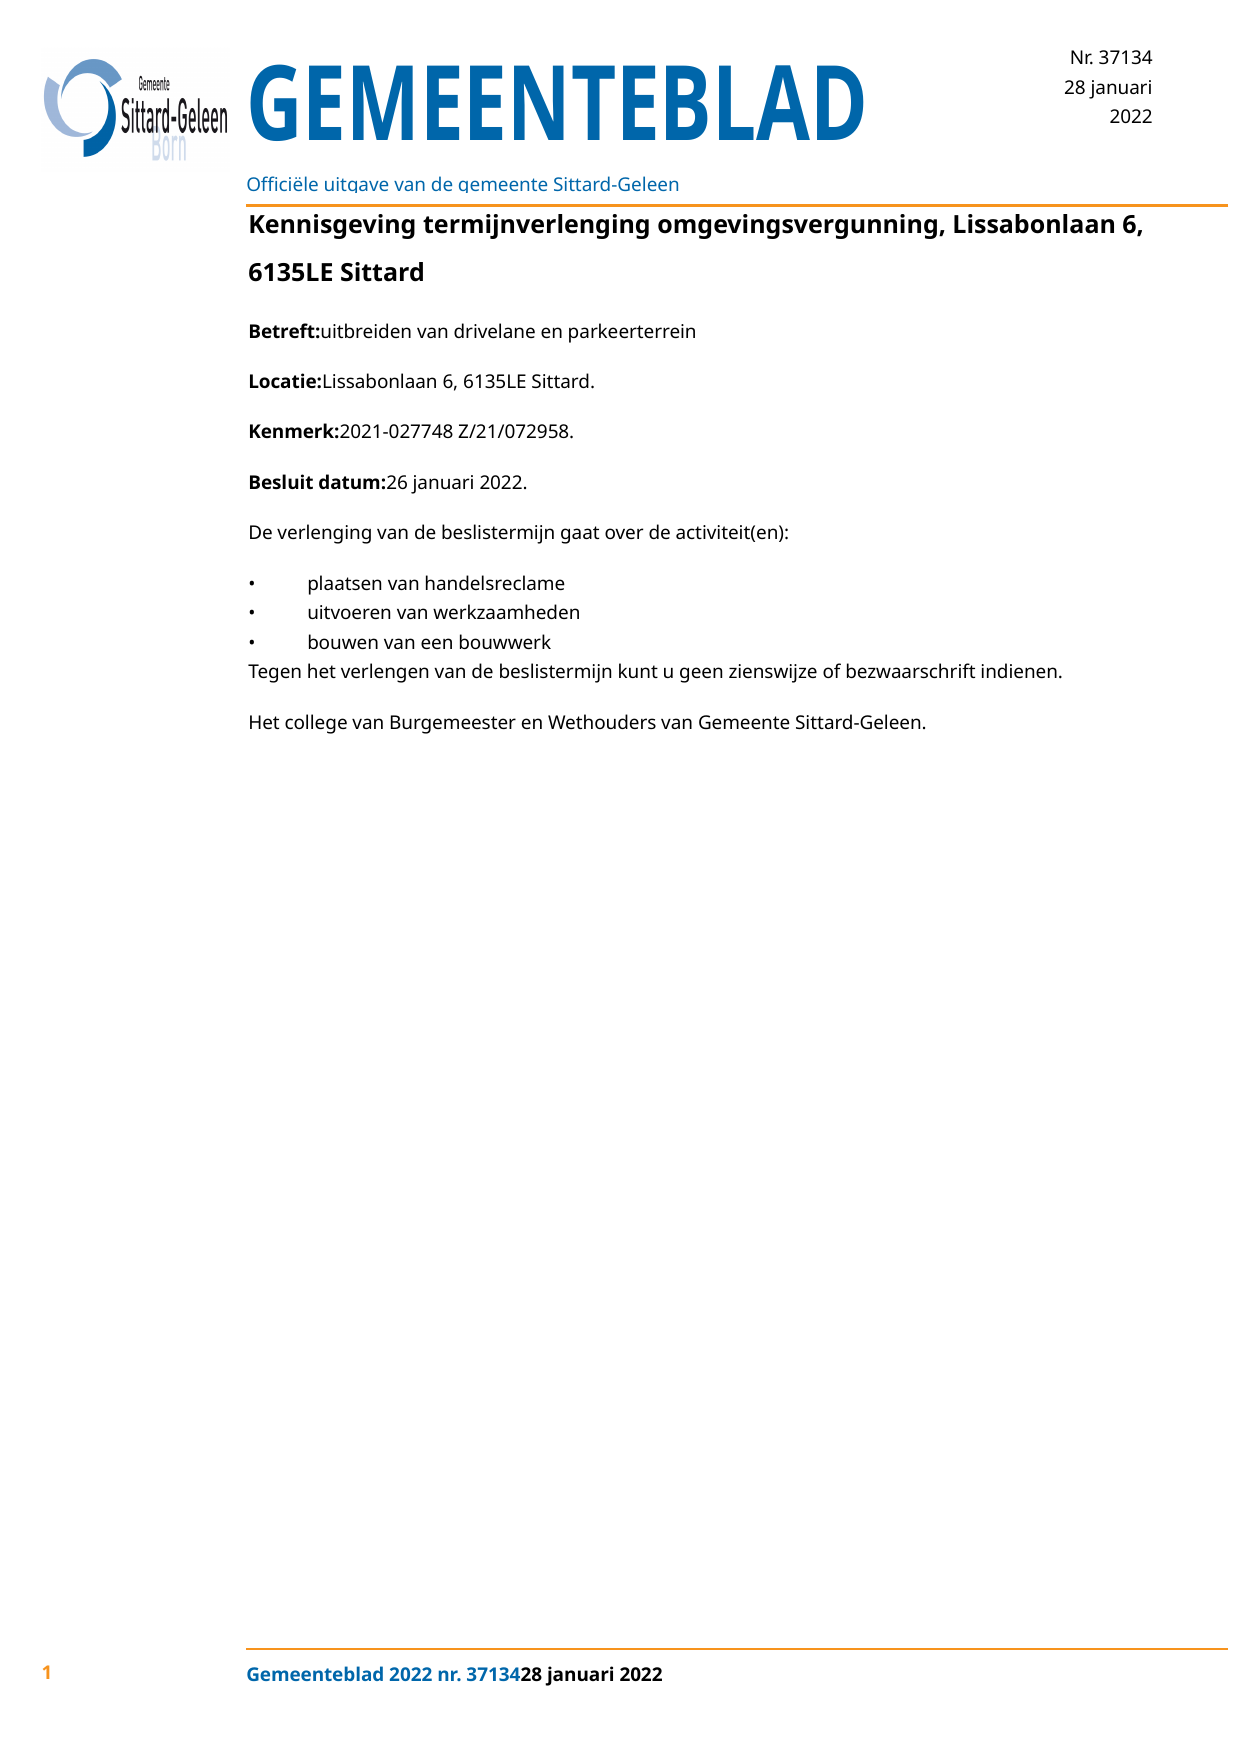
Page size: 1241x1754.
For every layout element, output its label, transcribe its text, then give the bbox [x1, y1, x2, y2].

list uitvoeren van werkzaamheden [248, 599, 1152, 625]
list plaatsen van handelsreclame [248, 570, 1152, 596]
text Kenmerk:2021-027748 Z/21/072958. [248, 419, 1152, 444]
text De verlenging van de beslistermijn gaat over de activiteit(en): [248, 519, 1152, 545]
list bouwen van een bouwwerk [248, 629, 1152, 655]
text Locatie:Lissabonlaan 6, 6135LE Sittard. [248, 368, 1152, 394]
picture [41, 47, 231, 172]
text Kennisgeving termijnverlenging omgevingsvergunning, Lissabonlaan 6, 6135LE Sittard [248, 207, 1152, 288]
text Het college van Burgemeester en Wethouders van Gemeente Sittard-Geleen. [248, 709, 1152, 735]
text Besluit datum:26 januari 2022. [248, 469, 1152, 495]
text Betreft:uitbreiden van drivelane en parkeerterrein [248, 318, 1152, 344]
text Tegen het verlengen van de beslistermijn kunt u geen zienswijze of bezwaarschrift indienen. [248, 659, 1152, 684]
